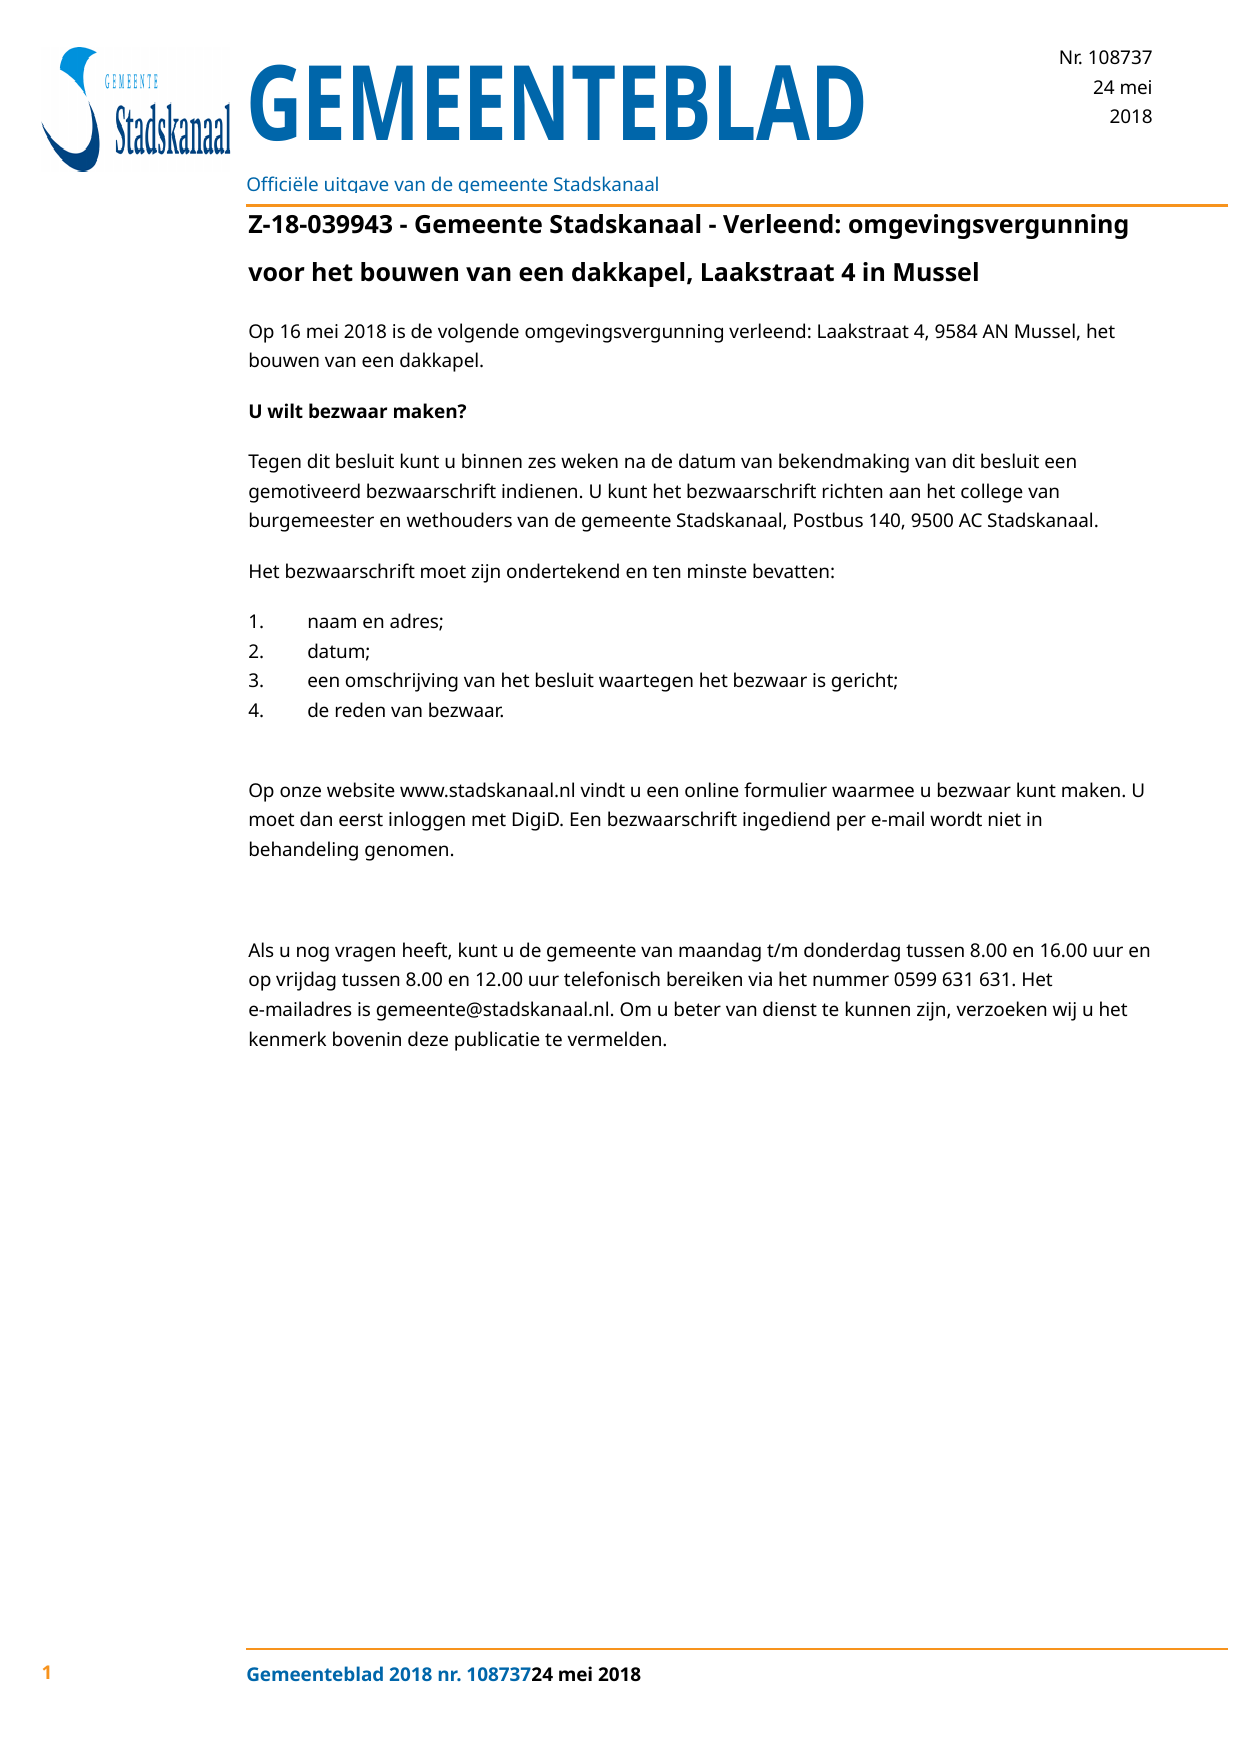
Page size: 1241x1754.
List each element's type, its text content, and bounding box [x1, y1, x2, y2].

text Als u nog vragen heeft, kunt u de gemeente van maandag t/m donderdag tussen 8.00 en 16.00 uur en op vrijdag tussen 8.00 en 12.00 uur telefonisch bereiken via het nummer 0599 631 631. Het e‑mailadres is gemeente@stadskanaal.nl. Om u beter van dienst te kunnen zijn, verzoeken wij u het kenmerk bovenin deze publicatie te vermelden. [248, 937, 1152, 1052]
list datum; [248, 638, 1152, 664]
text Op 16 mei 2018 is de volgende omgevingsvergunning verleend: Laakstraat 4, 9584 AN Mussel, het bouwen van een dakkapel. [248, 318, 1152, 373]
text Z-18-039943 - Gemeente Stadskanaal - Verleend: omgevingsvergunning voor het bouwen van een dakkapel, Laakstraat 4 in Mussel [248, 207, 1152, 288]
text U wilt bezwaar maken? [248, 398, 1152, 424]
picture [41, 47, 231, 172]
list naam en adres; [248, 608, 1152, 634]
text Het bezwaarschrift moet zijn ondertekend en ten minste bevatten: [248, 558, 1152, 584]
list een omschrijving van het besluit waartegen het bezwaar is gericht; [248, 667, 1152, 693]
list de reden van bezwaar. [248, 697, 1152, 723]
text Op onze website www.stadskanaal.nl vindt u een online formulier waarmee u bezwaar kunt maken. U moet dan eerst inloggen met DigiD. Een bezwaarschrift ingediend per e-mail wordt niet in behandeling genomen. [248, 777, 1152, 862]
text Tegen dit besluit kunt u binnen zes weken na de datum van bekendmaking van dit besluit een gemotiveerd bezwaarschrift indienen. U kunt het bezwaarschrift richten aan het college van burgemeester en wethouders van de gemeente Stadskanaal, Postbus 140, 9500 AC Stadskanaal. [248, 448, 1152, 533]
